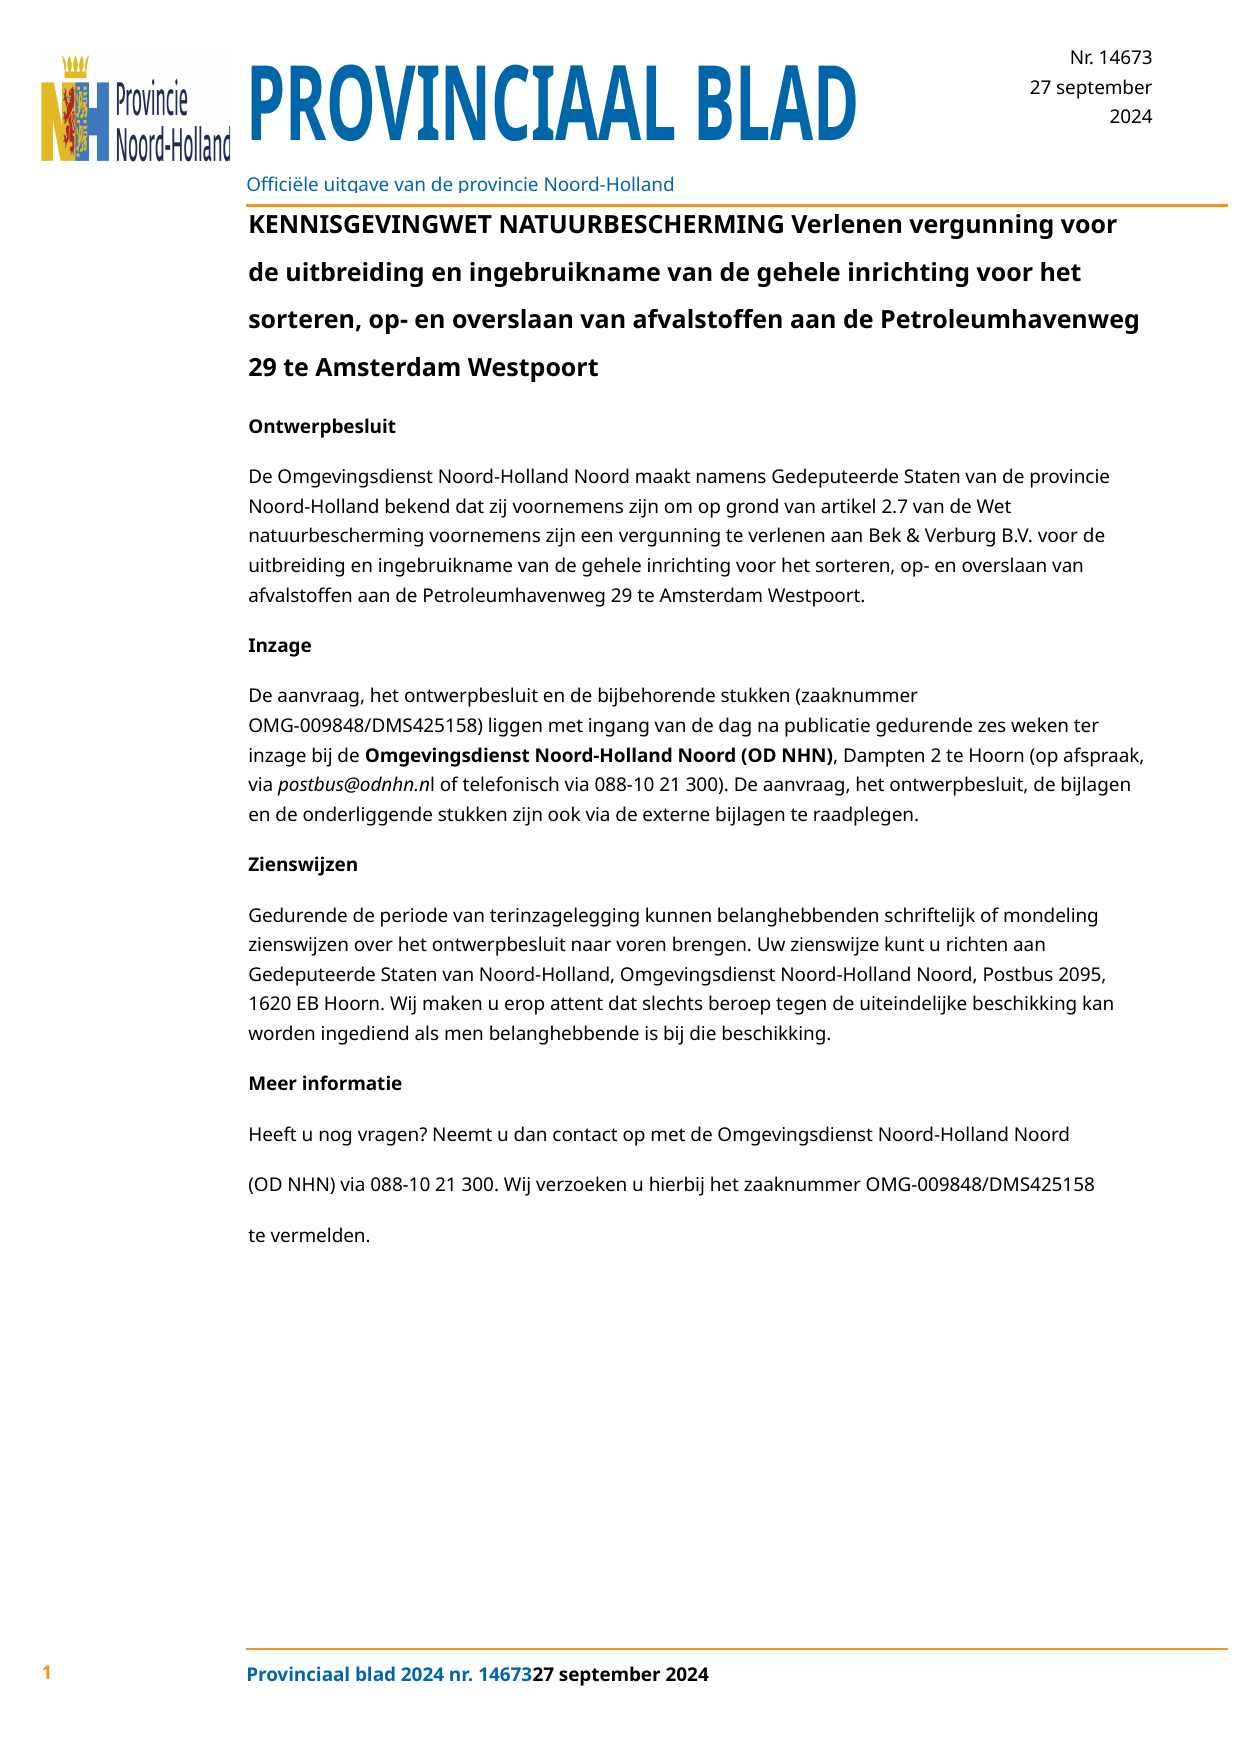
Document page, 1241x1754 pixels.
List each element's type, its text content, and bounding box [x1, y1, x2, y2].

picture [41, 47, 231, 172]
text te vermelden. [248, 1222, 1152, 1248]
text Gedurende de periode van terinzagelegging kunnen belanghebbenden schriftelijk of mondeling zienswijzen over het ontwerpbesluit naar voren brengen. Uw zienswijze kunt u richten aan Gedeputeerde Staten van Noord-Holland, Omgevingsdienst Noord-Holland Noord, Postbus 2095, 1620 EB Hoorn. Wij maken u erop attent dat slechts beroep tegen de uiteindelijke beschikking kan worden ingediend als men belanghebbende is bij die beschikking. [248, 902, 1152, 1046]
text Inzage [248, 632, 1152, 658]
text Zienswijzen [248, 851, 1152, 877]
text Ontwerpbesluit [248, 413, 1152, 439]
text Meer informatie [248, 1071, 1152, 1096]
text De aanvraag, het ontwerpbesluit en de bijbehorende stukken (zaaknummer OMG-009848/DMS425158) liggen met ingang van de dag na publicatie gedurende zes weken ter inzage bij de Omgevingsdienst Noord-Holland Noord (OD NHN), Dampten 2 te Hoorn (op afspraak, via postbus@odnhn.nl of telefonisch via 088-10 21 300). De aanvraag, het ontwerpbesluit, de bijlagen en de onderliggende stukken zijn ook via de externe bijlagen te raadplegen. [248, 683, 1152, 827]
text Heeft u nog vragen? Neemt u dan contact op met de Omgevingsdienst Noord-Holland Noord [248, 1121, 1152, 1147]
text De Omgevingsdienst Noord-Holland Noord maakt namens Gedeputeerde Staten van de provincie Noord-Holland bekend dat zij voornemens zijn om op grond van artikel 2.7 van de Wet natuurbescherming voornemens zijn een vergunning te verlenen aan Bek & Verburg B.V. voor de uitbreiding en ingebruikname van de gehele inrichting voor het sorteren, op- en overslaan van afvalstoffen aan de Petroleumhavenweg 29 te Amsterdam Westpoort. [248, 463, 1152, 608]
text KENNISGEVINGWET NATUURBESCHERMING Verlenen vergunning voor de uitbreiding en ingebruikname van de gehele inrichting voor het sorteren, op- en overslaan van afvalstoffen aan de Petroleumhavenweg 29 te Amsterdam Westpoort [248, 207, 1152, 384]
text (OD NHN) via 088-10 21 300. Wij verzoeken u hierbij het zaaknummer OMG-009848/DMS425158 [248, 1171, 1152, 1197]
